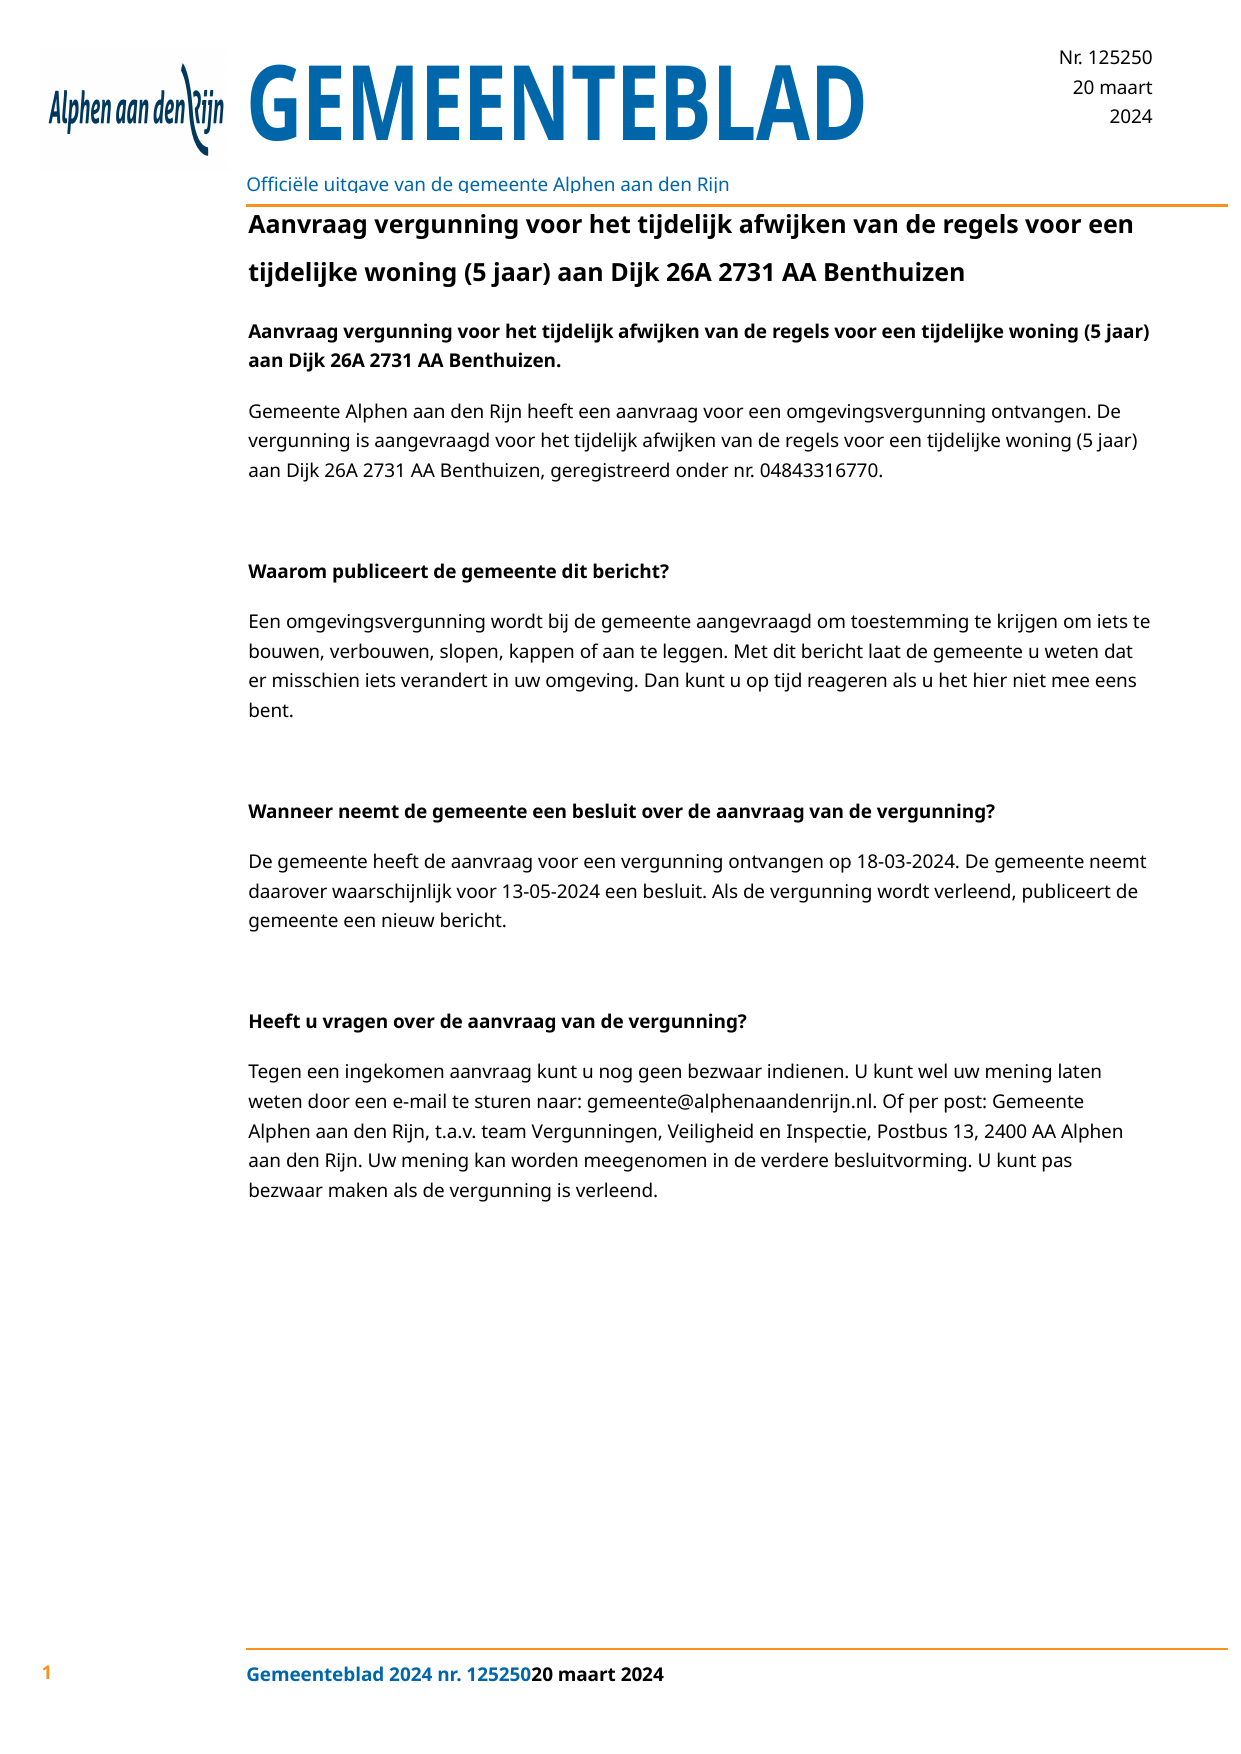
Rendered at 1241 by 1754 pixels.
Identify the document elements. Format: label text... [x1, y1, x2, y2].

text Een omgevingsvergunning wordt bij de gemeente aangevraagd om toestemming te krijgen om iets te bouwen, verbouwen, slopen, kappen of aan te leggen. Met dit bericht laat de gemeente u weten dat er misschien iets verandert in uw omgeving. Dan kunt u op tijd reageren als u het hier niet mee eens bent. [248, 608, 1152, 723]
text Gemeente Alphen aan den Rijn heeft een aanvraag voor een omgevingsvergunning ontvangen. De vergunning is aangevraagd voor het tijdelijk afwijken van de regels voor een tijdelijke woning (5 jaar) aan Dijk 26A 2731 AA Benthuizen, geregistreerd onder nr. 04843316770. [248, 398, 1152, 483]
text Waarom publiceert de gemeente dit bericht? [248, 558, 1152, 584]
text Tegen een ingekomen aanvraag kunt u nog geen bezwaar indienen. U kunt wel uw mening laten weten door een e-mail te sturen naar: gemeente@alphenaandenrijn.nl. Of per post: Gemeente Alphen aan den Rijn, t.a.v. team Vergunningen, Veiligheid en Inspectie, Postbus 13, 2400 AA Alphen aan den Rijn. Uw mening kan worden meegenomen in de verdere besluitvorming. U kunt pas bezwaar maken als de vergunning is verleend. [248, 1059, 1152, 1203]
text Heeft u vragen over de aanvraag van de vergunning? [248, 1008, 1152, 1034]
text Aanvraag vergunning voor het tijdelijk afwijken van de regels voor een tijdelijke woning (5 jaar) aan Dijk 26A 2731 AA Benthuizen [248, 207, 1152, 288]
text De gemeente heeft de aanvraag voor een vergunning ontvangen op 18-03-2024. De gemeente neemt daarover waarschijnlijk voor 13-05-2024 een besluit. Als de vergunning wordt verleend, publiceert de gemeente een nieuw bericht. [248, 848, 1152, 933]
text Wanneer neemt de gemeente een besluit over de aanvraag van de vergunning? [248, 798, 1152, 824]
picture [41, 47, 231, 172]
text Aanvraag vergunning voor het tijdelijk afwijken van de regels voor een tijdelijke woning (5 jaar) aan Dijk 26A 2731 AA Benthuizen. [248, 318, 1152, 373]
